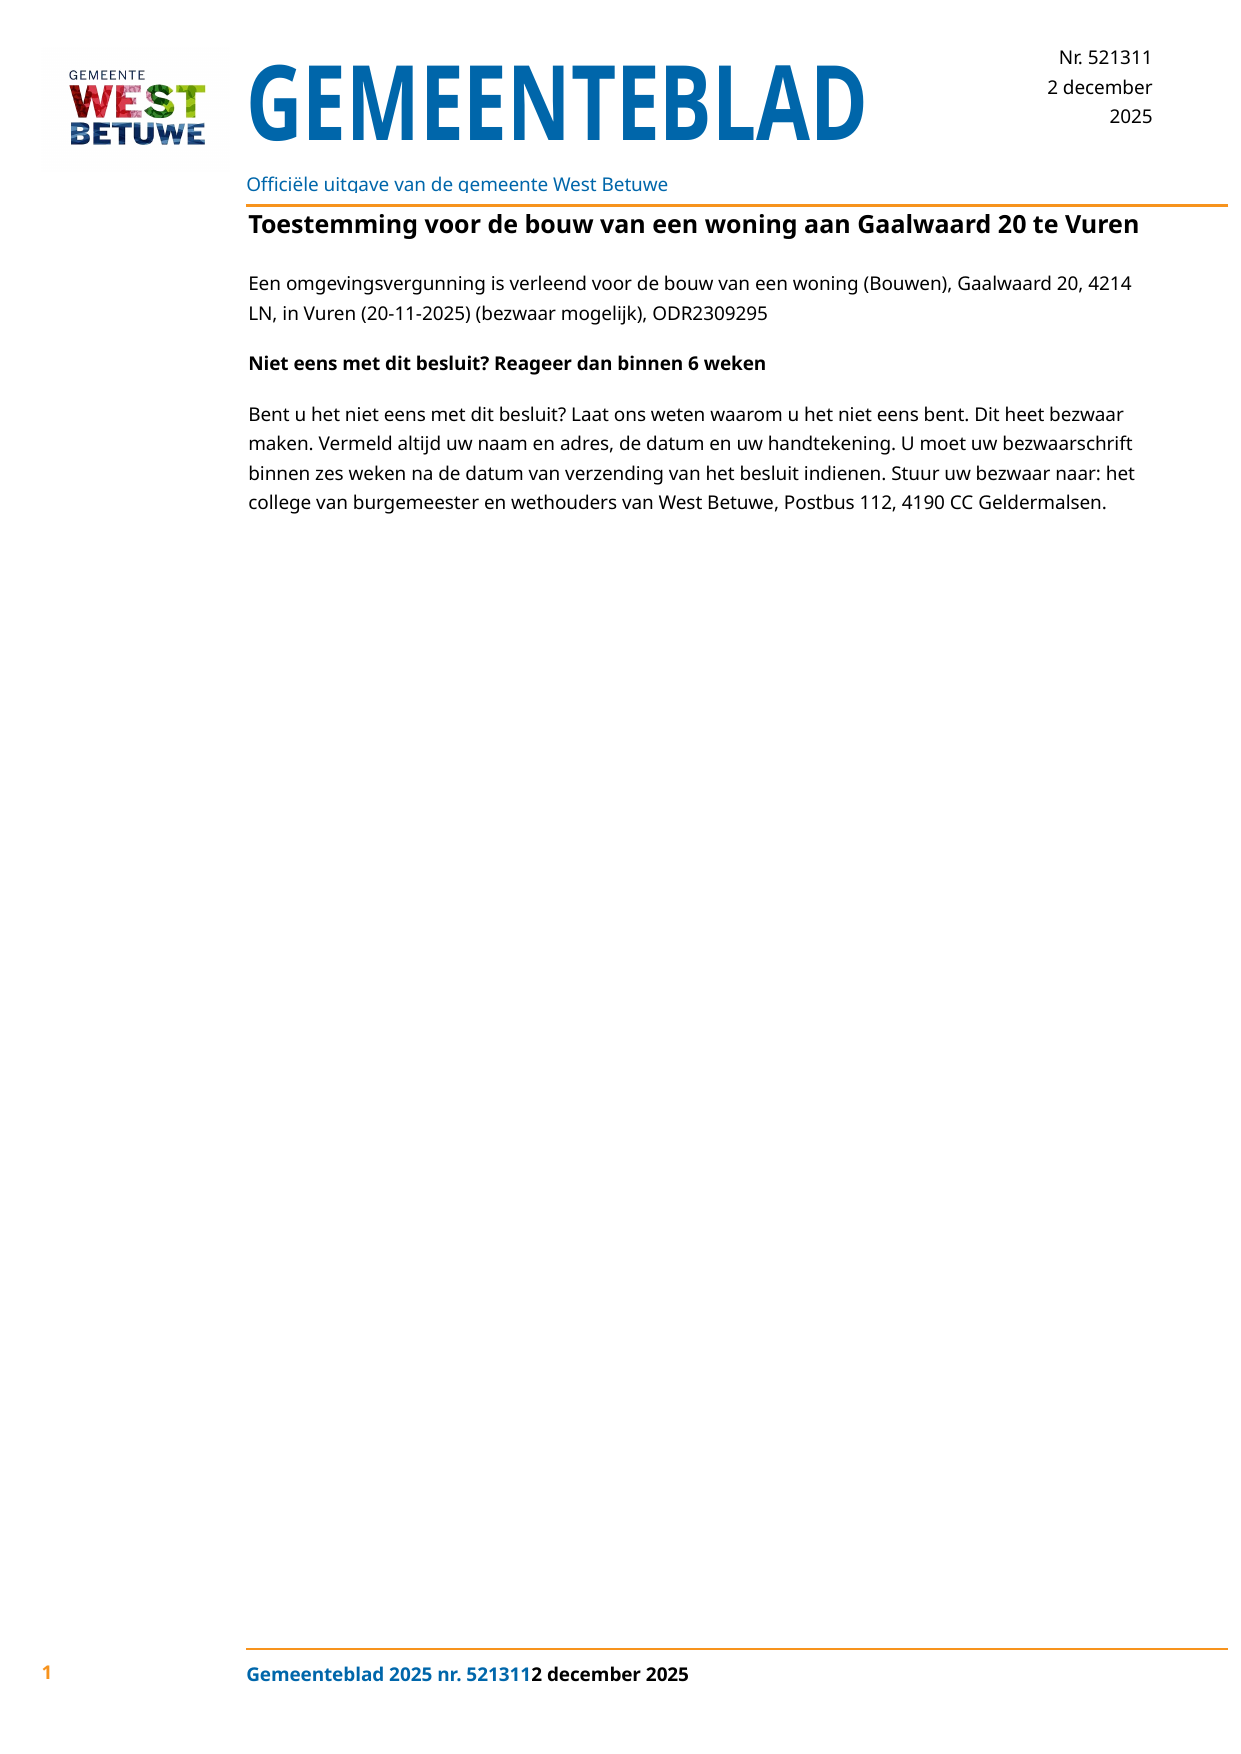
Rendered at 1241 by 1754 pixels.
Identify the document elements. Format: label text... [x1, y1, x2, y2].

text Toestemming voor de bouw van een woning aan Gaalwaard 20 te Vuren [248, 207, 1152, 241]
text Een omgevingsvergunning is verleend voor de bouw van een woning (Bouwen), Gaalwaard 20, 4214 LN, in Vuren (20-11-2025) (bezwaar mogelijk), ODR2309295 [248, 270, 1152, 326]
text Niet eens met dit besluit? Reageer dan binnen 6 weken [248, 350, 1152, 376]
picture [41, 47, 231, 172]
text Bent u het niet eens met dit besluit? Laat ons weten waarom u het niet eens bent. Dit heet bezwaar maken. Vermeld altijd uw naam en adres, de datum en uw handtekening. U moet uw bezwaarschrift binnen zes weken na de datum van verzending van het besluit indienen. Stuur uw bezwaar naar: het college van burgemeester en wethouders van West Betuwe, Postbus 112, 4190 CC Geldermalsen. [248, 401, 1152, 515]
